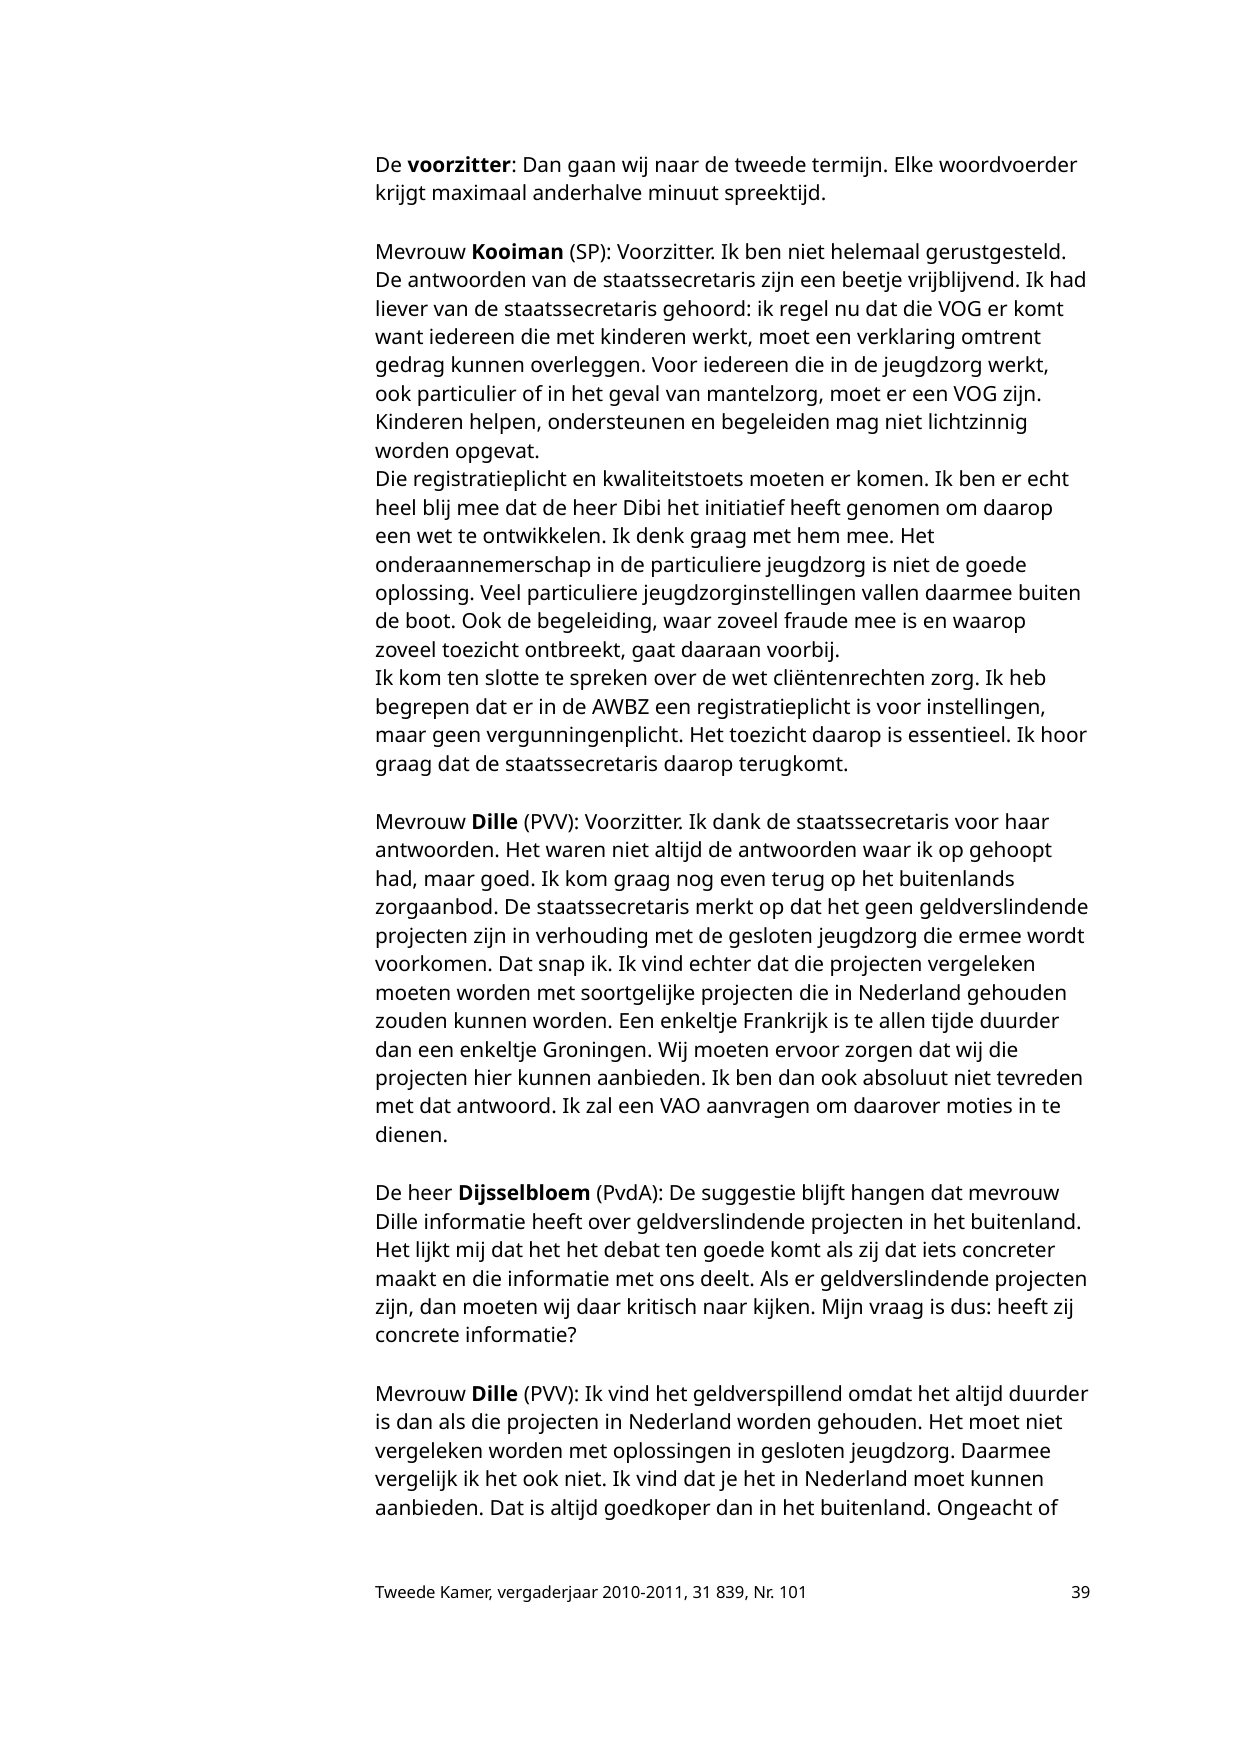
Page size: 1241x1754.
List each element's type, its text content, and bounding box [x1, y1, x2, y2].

text Mevrouw Dille (PVV): Voorzitter. Ik dank de staatssecretaris voor haar antwoorden. Het waren niet altijd de antwoorden waar ik op gehoopt had, maar goed. Ik kom graag nog even terug op het buitenlands zorgaanbod. De staatssecretaris merkt op dat het geen geldverslindende projecten zijn in verhouding met de gesloten jeugdzorg die ermee wordt voorkomen. Dat snap ik. Ik vind echter dat die projecten vergeleken moeten worden met soortgelijke projecten die in Nederland gehouden zouden kunnen worden. Een enkeltje Frankrijk is te allen tijde duurder dan een enkeltje Groningen. Wij moeten ervoor zorgen dat wij die projecten hier kunnen aanbieden. Ik ben dan ook absoluut niet tevreden met dat antwoord. Ik zal een VAO aanvragen om daarover moties in te dienen. [375, 807, 1090, 1148]
text Ik kom ten slotte te spreken over de wet cliëntenrechten zorg. Ik heb begrepen dat er in de AWBZ een registratieplicht is voor instellingen, maar geen vergunningenplicht. Het toezicht daarop is essentieel. Ik hoor graag dat de staatssecretaris daarop terugkomt. [375, 663, 1090, 777]
text Mevrouw Kooiman (SP): Voorzitter. Ik ben niet helemaal gerustgesteld. De antwoorden van de staatssecretaris zijn een beetje vrijblijvend. Ik had liever van de staatssecretaris gehoord: ik regel nu dat die VOG er komt want iedereen die met kinderen werkt, moet een verklaring omtrent gedrag kunnen overleggen. Voor iedereen die in de jeugdzorg werkt, ook particulier of in het geval van mantelzorg, moet er een VOG zijn. Kinderen helpen, ondersteunen en begeleiden mag niet lichtzinnig worden opgevat. [375, 237, 1090, 464]
text Die registratieplicht en kwaliteitstoets moeten er komen. Ik ben er echt heel blij mee dat de heer Dibi het initiatief heeft genomen om daarop een wet te ontwikkelen. Ik denk graag met hem mee. Het onderaannemerschap in de particuliere jeugdzorg is niet de goede oplossing. Veel particuliere jeugdzorginstellingen vallen daarmee buiten de boot. Ook de begeleiding, waar zoveel fraude mee is en waarop zoveel toezicht ontbreekt, gaat daaraan voorbij. [375, 464, 1090, 663]
text De heer Dijsselbloem (PvdA): De suggestie blijft hangen dat mevrouw Dille informatie heeft over geldverslindende projecten in het buitenland. Het lijkt mij dat het het debat ten goede komt als zij dat iets concreter maakt en die informatie met ons deelt. Als er geldverslindende projecten zijn, dan moeten wij daar kritisch naar kijken. Mijn vraag is dus: heeft zij concrete informatie? [375, 1178, 1090, 1349]
text Mevrouw Dille (PVV): Ik vind het geldverspillend omdat het altijd duurder is dan als die projecten in Nederland worden gehouden. Het moet niet vergeleken worden met oplossingen in gesloten jeugdzorg. Daarmee vergelijk ik het ook niet. Ik vind dat je het in Nederland moet kunnen aanbieden. Dat is altijd goedkoper dan in het buitenland. Ongeacht of [375, 1379, 1090, 1521]
text De voorzitter: Dan gaan wij naar de tweede termijn. Elke woordvoerder krijgt maximaal anderhalve minuut spreektijd. [375, 150, 1090, 207]
